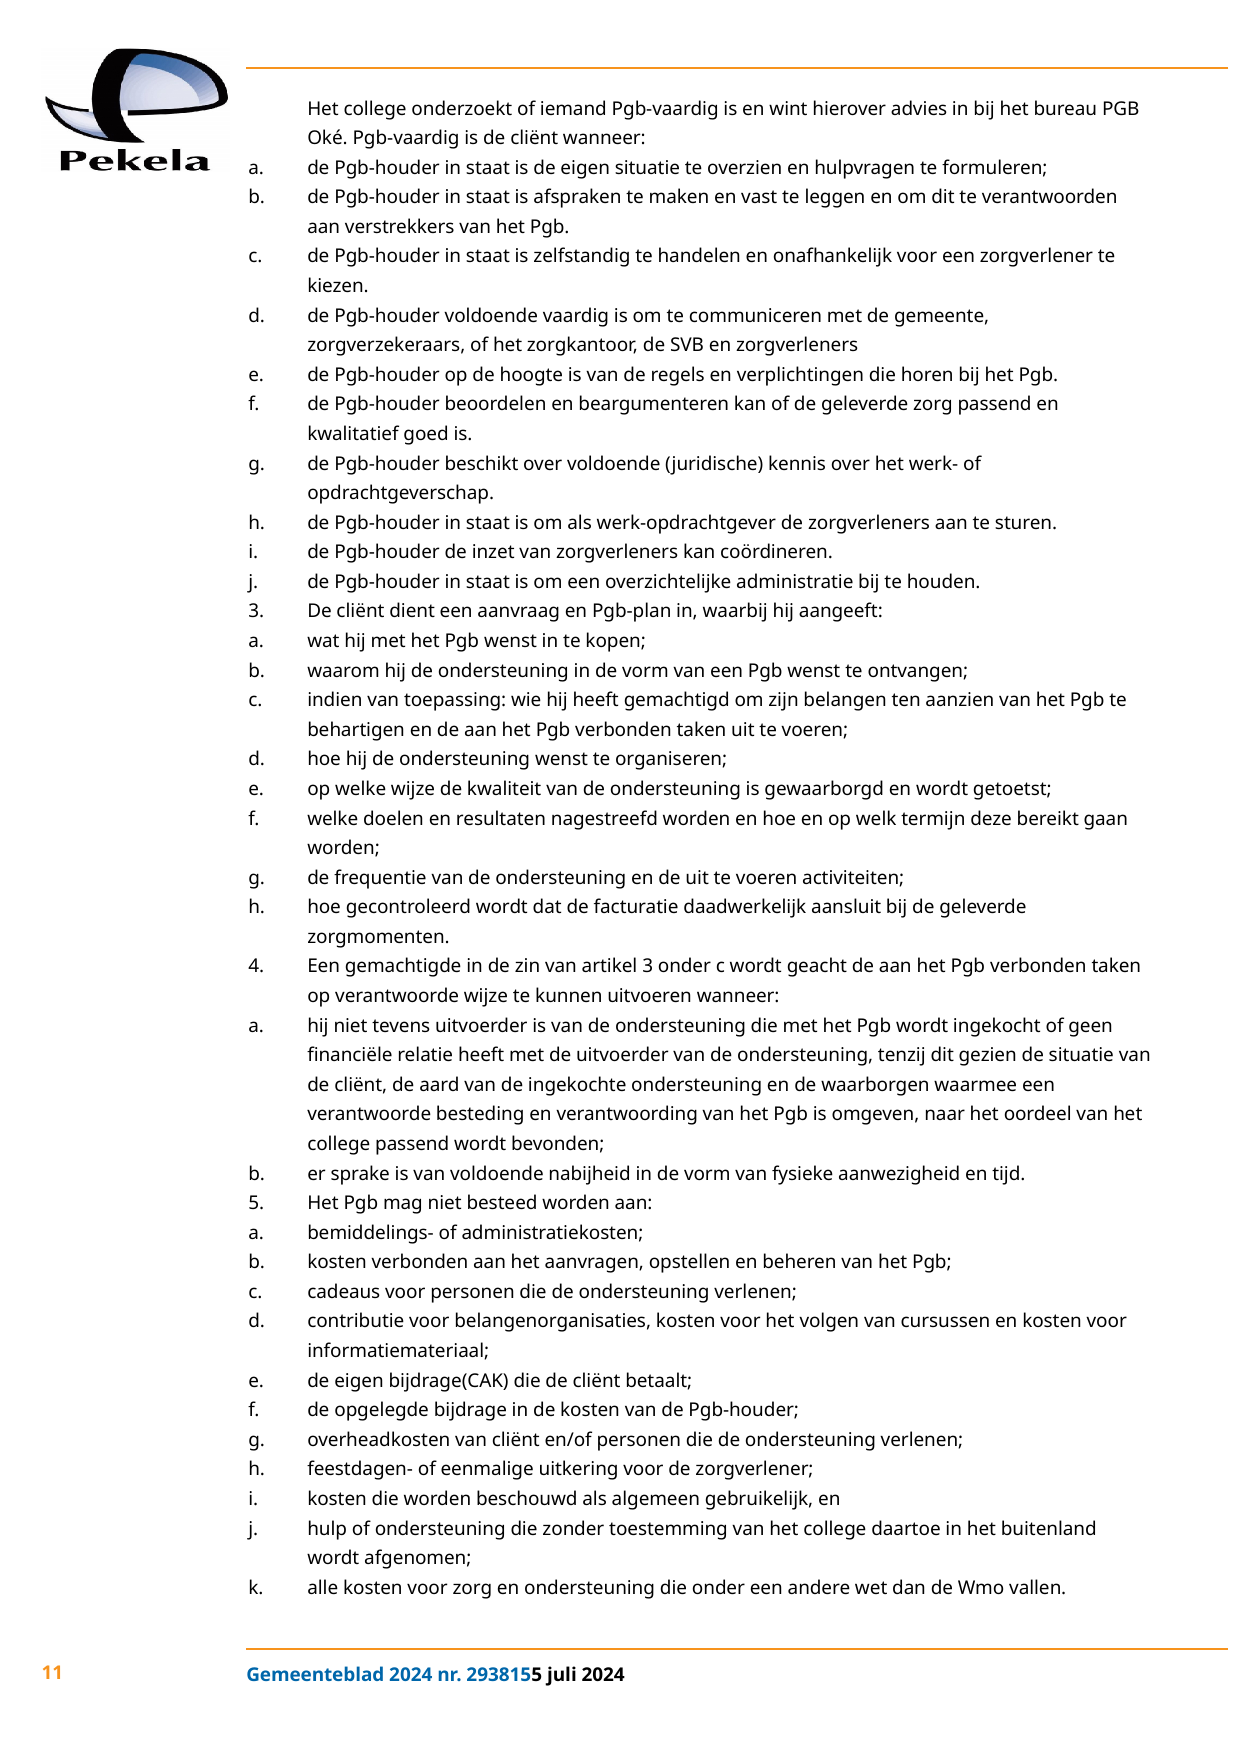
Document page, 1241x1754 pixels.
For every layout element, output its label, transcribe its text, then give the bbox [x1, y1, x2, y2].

list de Pgb-houder in staat is zelfstandig te handelen en onafhankelijk voor een zorgverlener te kiezen. [248, 243, 1152, 298]
list er sprake is van voldoende nabijheid in de vorm van fysieke aanwezigheid en tijd. [248, 1160, 1152, 1186]
picture [41, 47, 231, 172]
list contributie voor belangenorganisaties, kosten voor het volgen van cursussen en kosten voor informatiemateriaal; [248, 1308, 1152, 1363]
list wat hij met het Pgb wenst in te kopen; [248, 627, 1152, 653]
list de Pgb-houder beschikt over voldoende (juridische) kennis over het werk- of opdrachtgeverschap. [248, 450, 1152, 505]
list welke doelen en resultaten nagestreefd worden en hoe en op welk termijn deze bereikt gaan worden; [248, 805, 1152, 860]
list de Pgb-houder de inzet van zorgverleners kan coördineren. [248, 538, 1152, 564]
list de Pgb-houder in staat is om een overzichtelijke administratie bij te houden. [248, 568, 1152, 594]
list de Pgb-houder beoordelen en beargumenteren kan of de geleverde zorg passend en kwalitatief goed is. [248, 391, 1152, 446]
list hoe hij de ondersteuning wenst te organiseren; [248, 746, 1152, 771]
list Een gemachtigde in de zin van artikel 3 onder c wordt geacht de aan het Pgb verbonden taken op verantwoorde wijze te kunnen uitvoeren wanneer: [248, 953, 1152, 1008]
list de Pgb-houder in staat is om als werk-opdrachtgever de zorgverleners aan te sturen. [248, 509, 1152, 535]
list Het Pgb mag niet besteed worden aan: [248, 1189, 1152, 1215]
list De cliënt dient een aanvraag en Pgb-plan in, waarbij hij aangeeft: [248, 598, 1152, 623]
list de opgelegde bijdrage in de kosten van de Pgb-houder; [248, 1396, 1152, 1422]
list bemiddelings- of administratiekosten; [248, 1219, 1152, 1245]
list kosten die worden beschouwd als algemeen gebruikelijk, en [248, 1485, 1152, 1511]
list hulp of ondersteuning die zonder toestemming van het college daartoe in het buitenland wordt afgenomen; [248, 1515, 1152, 1570]
list hij niet tevens uitvoerder is van de ondersteuning die met het Pgb wordt ingekocht of geen financiële relatie heeft met de uitvoerder van de ondersteuning, tenzij dit gezien de situatie van de cliënt, de aard van de ingekochte ondersteuning en de waarborgen waarmee een verantwoorde besteding en verantwoording van het Pgb is omgeven, naar het oordeel van het college passend wordt bevonden; [248, 1012, 1152, 1156]
list kosten verbonden aan het aanvragen, opstellen en beheren van het Pgb; [248, 1248, 1152, 1274]
list indien van toepassing: wie hij heeft gemachtigd om zijn belangen ten aanzien van het Pgb te behartigen en de aan het Pgb verbonden taken uit te voeren; [248, 686, 1152, 742]
list Het college onderzoekt of iemand Pgb-vaardig is en wint hierover advies in bij het bureau PGB Oké. Pgb-vaardig is de cliënt wanneer: [248, 95, 1152, 150]
list de Pgb-houder op de hoogte is van de regels en verplichtingen die horen bij het Pgb. [248, 361, 1152, 387]
list de Pgb-houder in staat is de eigen situatie te overzien en hulpvragen te formuleren; [248, 154, 1152, 180]
list cadeaus voor personen die de ondersteuning verlenen; [248, 1278, 1152, 1304]
list de Pgb-houder in staat is afspraken te maken en vast te leggen en om dit te verantwoorden aan verstrekkers van het Pgb. [248, 183, 1152, 239]
list de eigen bijdrage(CAK) die de cliënt betaalt; [248, 1367, 1152, 1393]
list waarom hij de ondersteuning in de vorm van een Pgb wenst te ontvangen; [248, 657, 1152, 683]
list hoe gecontroleerd wordt dat de facturatie daadwerkelijk aansluit bij de geleverde zorgmomenten. [248, 893, 1152, 949]
list feestdagen- of eenmalige uitkering voor de zorgverlener; [248, 1456, 1152, 1481]
list de frequentie van de ondersteuning en de uit te voeren activiteiten; [248, 864, 1152, 890]
list overheadkosten van cliënt en/of personen die de ondersteuning verlenen; [248, 1426, 1152, 1452]
list de Pgb-houder voldoende vaardig is om te communiceren met de gemeente, zorgverzekeraars, of het zorgkantoor, de SVB en zorgverleners [248, 302, 1152, 357]
list alle kosten voor zorg en ondersteuning die onder een andere wet dan de Wmo vallen. [248, 1574, 1152, 1600]
list op welke wijze de kwaliteit van de ondersteuning is gewaarborgd en wordt getoetst; [248, 775, 1152, 801]
